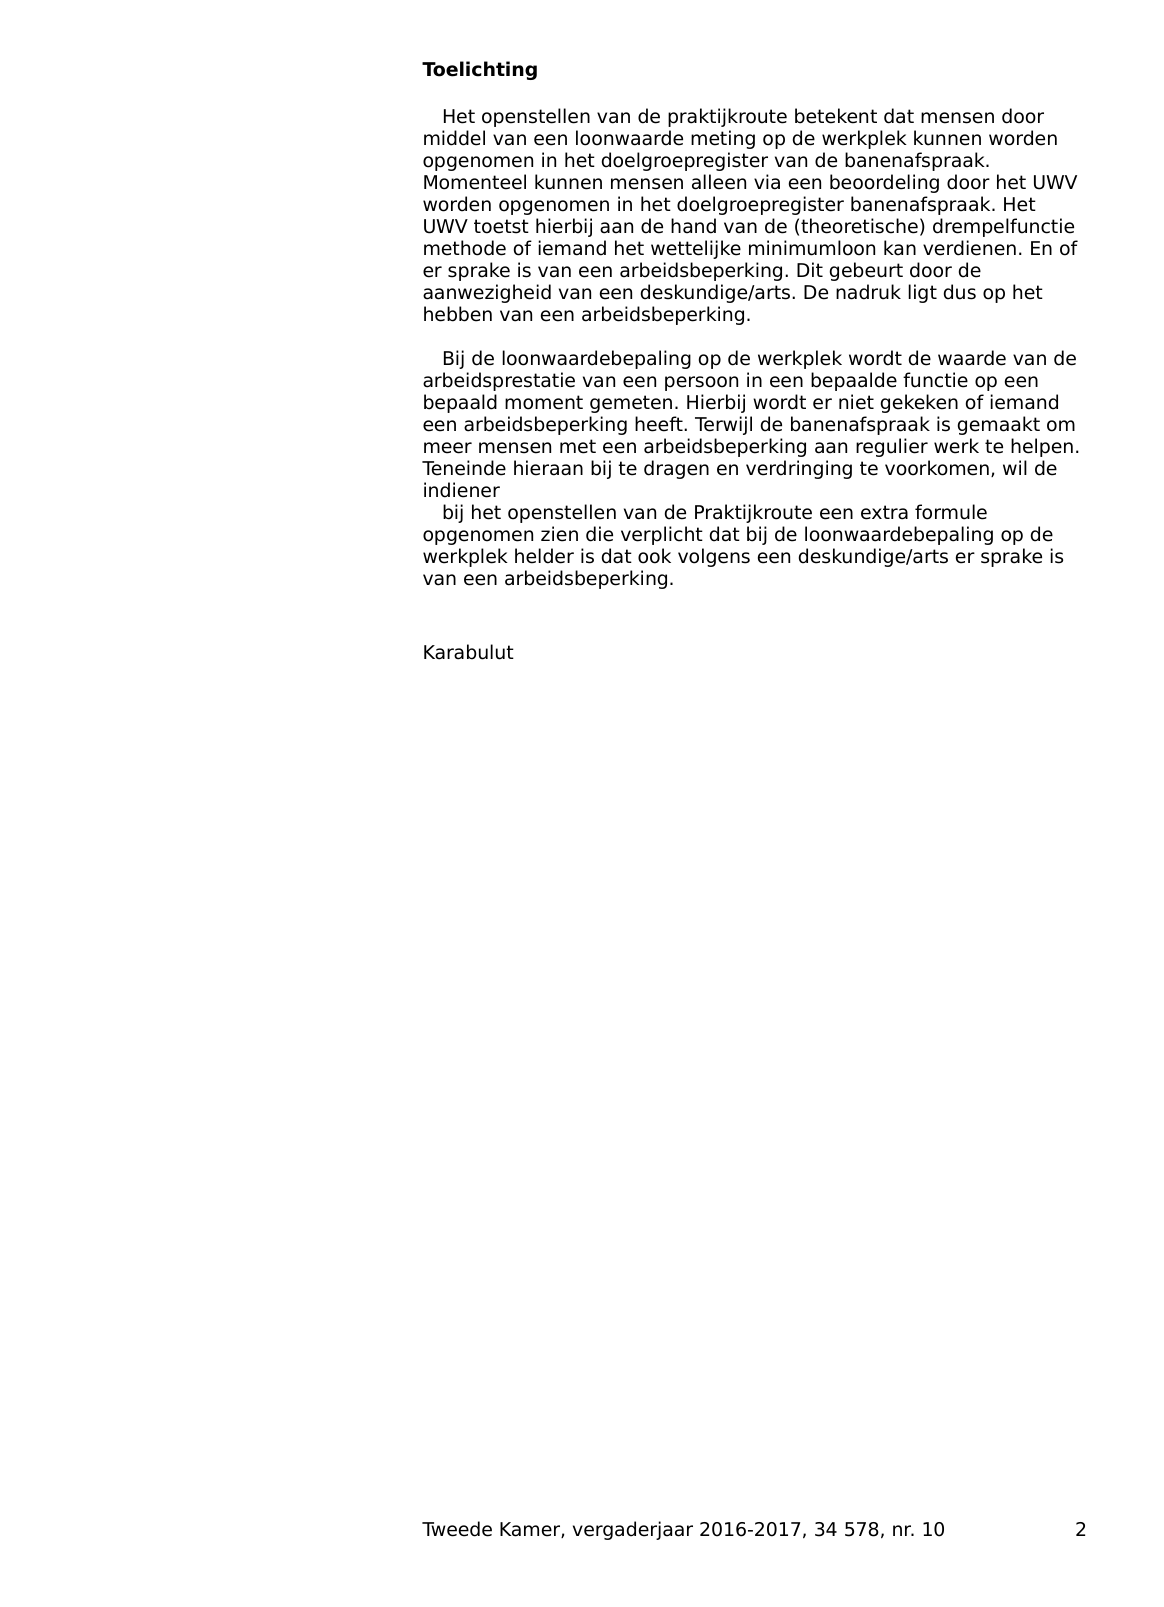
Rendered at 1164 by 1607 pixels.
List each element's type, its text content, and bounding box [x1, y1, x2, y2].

subtitle Toelichting [422, 59, 1087, 81]
text Het openstellen van de praktijkroute betekent dat mensen door middel van een loonwaarde meting op de werkplek kunnen worden opgenomen in het doelgroepregister van de banenafspraak. Momenteel kunnen mensen alleen via een beoordeling door het UWV worden opgenomen in het doelgroepregister banenafspraak. Het UWV toetst hierbij aan de hand van de (theoretische) drempelfunctie methode of iemand het wettelijke minimumloon kan verdienen. En of er sprake is van een arbeidsbeperking. Dit gebeurt door de aanwezigheid van een deskundige/arts. De nadruk ligt dus op het hebben van een arbeidsbeperking. [422, 106, 1087, 326]
text bij het openstellen van de Praktijkroute een extra formule opgenomen zien die verplicht dat bij de loonwaardebepaling op de werkplek helder is dat ook volgens een deskundige/arts er sprake is van een arbeidsbeperking. [422, 502, 1087, 590]
text Karabulut [422, 620, 1087, 664]
text Bij de loonwaardebepaling op de werkplek wordt de waarde van de arbeidsprestatie van een persoon in een bepaalde functie op een bepaald moment gemeten. Hierbij wordt er niet gekeken of iemand een arbeidsbeperking heeft. Terwijl de banenafspraak is gemaakt om meer mensen met een arbeidsbeperking aan regulier werk te helpen. Teneinde hieraan bij te dragen en verdringing te voorkomen, wil de indiener [422, 348, 1087, 502]
